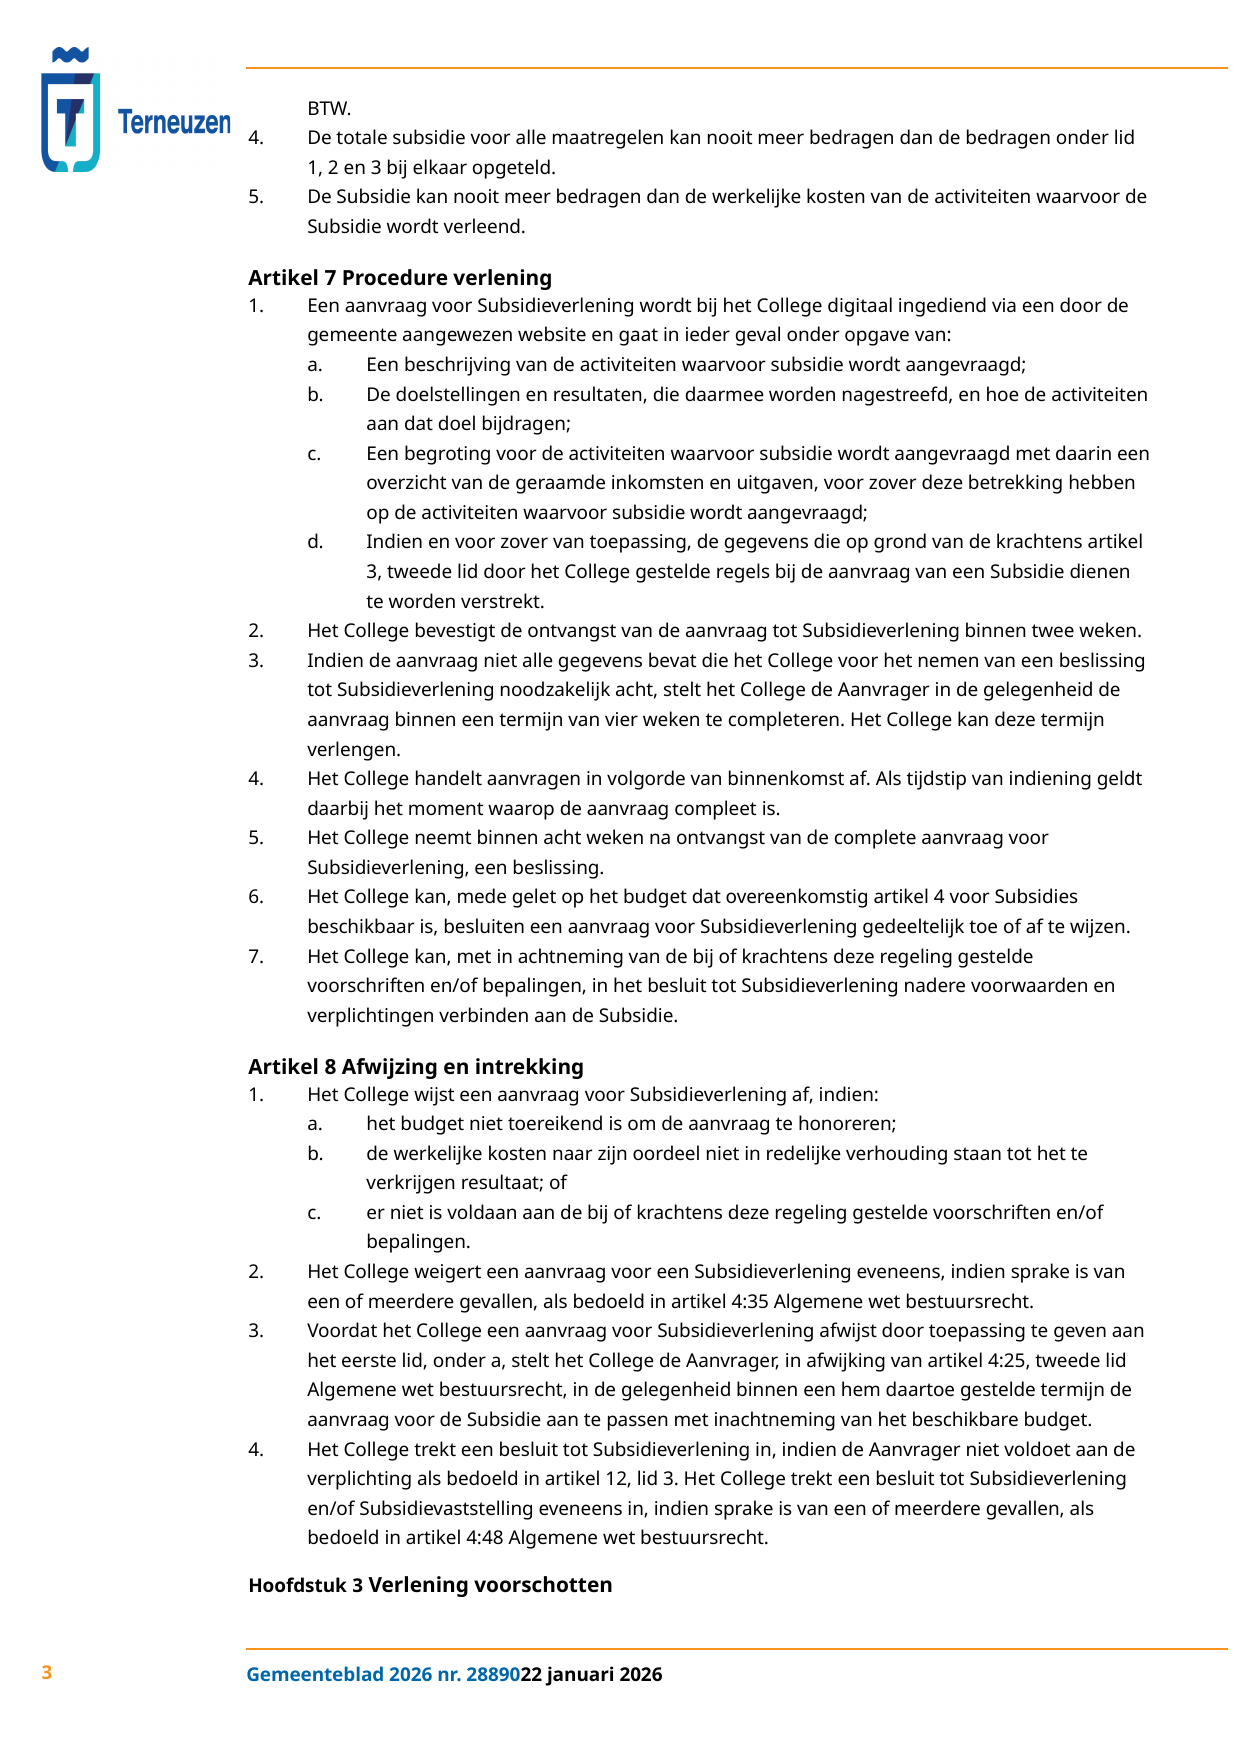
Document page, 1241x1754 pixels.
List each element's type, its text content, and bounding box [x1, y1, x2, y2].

list De totale subsidie voor alle maatregelen kan nooit meer bedragen dan de bedragen onder lid 1, 2 en 3 bij elkaar opgeteld. [248, 124, 1152, 180]
list Indien en voor zover van toepassing, de gegevens die op grond van de krachtens artikel 3, tweede lid door het College gestelde regels bij de aanvraag van een Subsidie dienen te worden verstrekt. [307, 529, 1152, 613]
list Een aanvraag voor Subsidieverlening wordt bij het College digitaal ingediend via een door de gemeente aangewezen website en gaat in ieder geval onder opgave van: [248, 292, 1152, 347]
list De doelstellingen en resultaten, die daarmee worden nagestreefd, en hoe de activiteiten aan dat doel bijdragen; [307, 381, 1152, 436]
text Artikel 8 Afwijzing en intrekking [248, 1052, 1152, 1081]
list Het College bevestigt de ontvangst van de aanvraag tot Subsidieverlening binnen twee weken. [248, 617, 1152, 643]
list het budget niet toereikend is om de aanvraag te honoreren; [307, 1110, 1152, 1136]
list Het College kan, mede gelet op het budget dat overeenkomstig artikel 4 voor Subsidies beschikbaar is, besluiten een aanvraag voor Subsidieverlening gedeeltelijk toe of af te wijzen. [248, 884, 1152, 939]
list Een begroting voor de activiteiten waarvoor subsidie wordt aangevraagd met daarin een overzicht van de geraamde inkomsten en uitgaven, voor zover deze betrekking hebben op de activiteiten waarvoor subsidie wordt aangevraagd; [307, 440, 1152, 525]
list de werkelijke kosten naar zijn oordeel niet in redelijke verhouding staan tot het te verkrijgen resultaat; of [307, 1140, 1152, 1195]
text Hoofdstuk 3 Verlening voorschotten [248, 1570, 1152, 1599]
list Het College neemt binnen acht weken na ontvangst van de complete aanvraag voor Subsidieverlening, een beslissing. [248, 824, 1152, 880]
list Het College handelt aanvragen in volgorde van binnenkomst af. Als tijdstip van indiening geldt daarbij het moment waarop de aanvraag compleet is. [248, 765, 1152, 821]
list Het College trekt een besluit tot Subsidieverlening in, indien de Aanvrager niet voldoet aan de verplichting als bedoeld in artikel 12, lid 3. Het College trekt een besluit tot Subsidieverlening en/of Subsidievaststelling eveneens in, indien sprake is van een of meerdere gevallen, als bedoeld in artikel 4:48 Algemene wet bestuursrecht. [248, 1436, 1152, 1550]
list Voordat het College een aanvraag voor Subsidieverlening afwijst door toepassing te geven aan het eerste lid, onder a, stelt het College de Aanvrager, in afwijking van artikel 4:25, tweede lid Algemene wet bestuursrecht, in de gelegenheid binnen een hem daartoe gestelde termijn de aanvraag voor de Subsidie aan te passen met inachtneming van het beschikbare budget. [248, 1317, 1152, 1432]
list Het College weigert een aanvraag voor een Subsidieverlening eveneens, indien sprake is van een of meerdere gevallen, als bedoeld in artikel 4:35 Algemene wet bestuursrecht. [248, 1258, 1152, 1314]
list Indien de aanvraag niet alle gegevens bevat die het College voor het nemen van een beslissing tot Subsidieverlening noodzakelijk acht, stelt het College de Aanvrager in de gelegenheid de aanvraag binnen een termijn van vier weken te completeren. Het College kan deze termijn verlengen. [248, 647, 1152, 761]
list Het College kan, met in achtneming van de bij of krachtens deze regeling gestelde voorschriften en/of bepalingen, in het besluit tot Subsidieverlening nadere voorwaarden en verplichtingen verbinden aan de Subsidie. [248, 943, 1152, 1028]
text Artikel 7 Procedure verlening [248, 263, 1152, 292]
list BTW. [248, 95, 1152, 121]
picture [41, 47, 231, 172]
list Het College wijst een aanvraag voor Subsidieverlening af, indien: [248, 1081, 1152, 1107]
list er niet is voldaan aan de bij of krachtens deze regeling gestelde voorschriften en/of bepalingen. [307, 1199, 1152, 1254]
list Een beschrijving van de activiteiten waarvoor subsidie wordt aangevraagd; [307, 351, 1152, 377]
list De Subsidie kan nooit meer bedragen dan de werkelijke kosten van de activiteiten waarvoor de Subsidie wordt verleend. [248, 183, 1152, 239]
